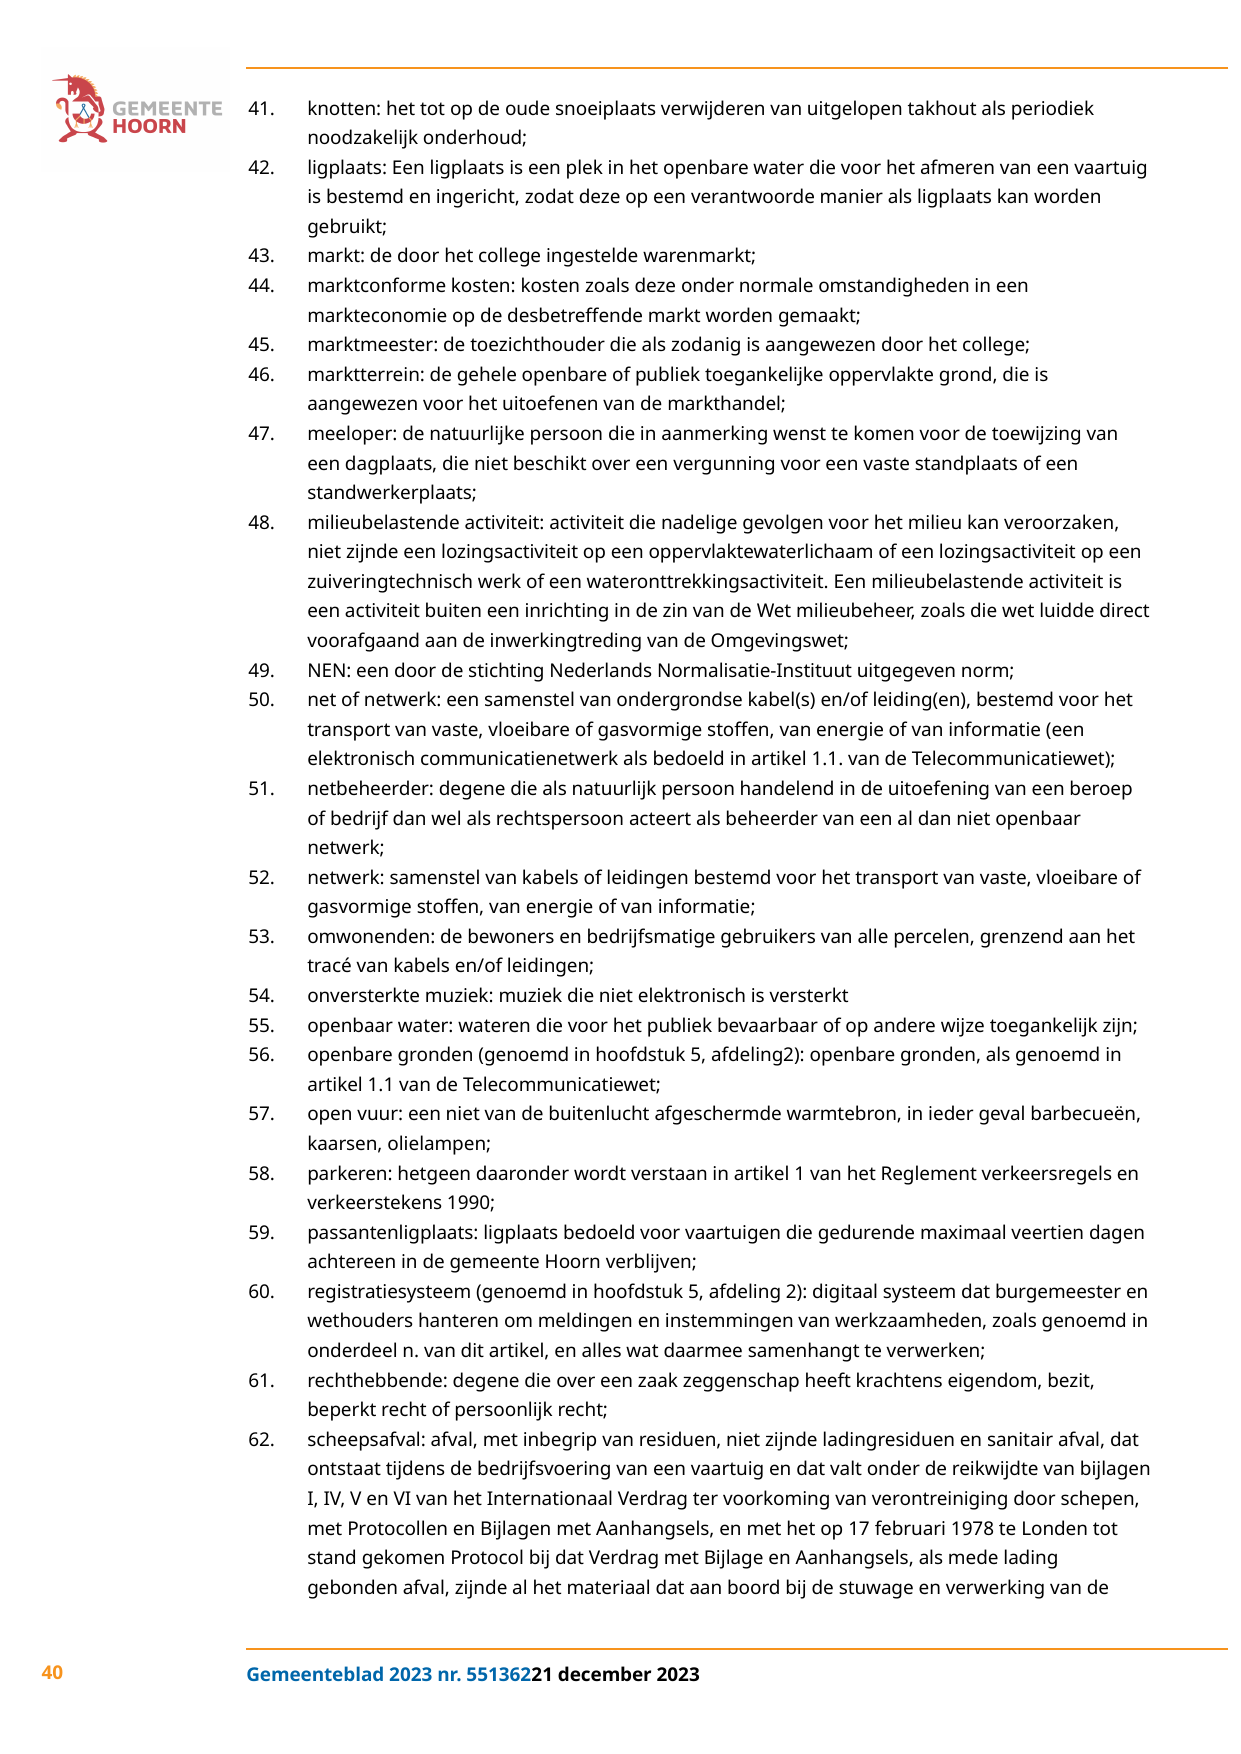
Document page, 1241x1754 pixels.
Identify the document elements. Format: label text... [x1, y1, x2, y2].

list NEN: een door de stichting Nederlands Normalisatie-Instituut uitgegeven norm; [248, 657, 1152, 683]
list netbeheerder: degene die als natuurlijk persoon handelend in de uitoefening van een beroep of bedrijf dan wel als rechtspersoon acteert als beheerder van een al dan niet openbaar netwerk; [248, 775, 1152, 860]
picture [41, 47, 231, 172]
list markt: de door het college ingestelde warenmarkt; [248, 243, 1152, 268]
list parkeren: hetgeen daaronder wordt verstaan in artikel 1 van het Reglement verkeersregels en verkeerstekens 1990; [248, 1160, 1152, 1215]
list openbare gronden (genoemd in hoofdstuk 5, afdeling2): openbare gronden, als genoemd in artikel 1.1 van de Telecommunicatiewet; [248, 1041, 1152, 1097]
list marktmeester: de toezichthouder die als zodanig is aangewezen door het college; [248, 331, 1152, 357]
list ligplaats: Een ligplaats is een plek in het openbare water die voor het afmeren van een vaartuig is bestemd en ingericht, zodat deze op een verantwoorde manier als ligplaats kan worden gebruikt; [248, 154, 1152, 239]
list meeloper: de natuurlijke persoon die in aanmerking wenst te komen voor de toewijzing van een dagplaats, die niet beschikt over een vergunning voor een vaste standplaats of een standwerkerplaats; [248, 420, 1152, 505]
list rechthebbende: degene die over een zaak zeggenschap heeft krachtens eigendom, bezit, beperkt recht of persoonlijk recht; [248, 1367, 1152, 1422]
list knotten: het tot op de oude snoeiplaats verwijderen van uitgelopen takhout als periodiek noodzakelijk onderhoud; [248, 95, 1152, 150]
list passantenligplaats: ligplaats bedoeld voor vaartuigen die gedurende maximaal veertien dagen achtereen in de gemeente Hoorn verblijven; [248, 1219, 1152, 1274]
list milieubelastende activiteit: activiteit die nadelige gevolgen voor het milieu kan veroorzaken, niet zijnde een lozingsactiviteit op een oppervlaktewaterlichaam of een lozingsactiviteit op een zuiveringtechnisch werk of een wateronttrekkingsactiviteit. Een milieubelastende activiteit is een activiteit buiten een inrichting in de zin van de Wet milieubeheer, zoals die wet luidde direct voorafgaand aan de inwerkingtreding van de Omgevingswet; [248, 509, 1152, 653]
list onversterkte muziek: muziek die niet elektronisch is versterkt [248, 982, 1152, 1008]
list scheepsafval: afval, met inbegrip van residuen, niet zijnde ladingresiduen en sanitair afval, dat ontstaat tijdens de bedrijfsvoering van een vaartuig en dat valt onder de reikwijdte van bijlagen I, IV, V en VI van het Internationaal Verdrag ter voorkoming van verontreiniging door schepen, met Protocollen en Bijlagen met Aanhangsels, en met het op 17 februari 1978 te Londen tot stand gekomen Protocol bij dat Verdrag met Bijlage en Aanhangsels, als mede lading gebonden afval, zijnde al het materiaal dat aan boord bij de stuwage en verwerking van de [248, 1426, 1152, 1600]
list open vuur: een niet van de buitenlucht afgeschermde warmtebron, in ieder geval barbecueën, kaarsen, olielampen; [248, 1101, 1152, 1156]
list openbaar water: wateren die voor het publiek bevaarbaar of op andere wijze toegankelijk zijn; [248, 1012, 1152, 1038]
list registratiesysteem (genoemd in hoofdstuk 5, afdeling 2): digitaal systeem dat burgemeester en wethouders hanteren om meldingen en instemmingen van werkzaamheden, zoals genoemd in onderdeel n. van dit artikel, en alles wat daarmee samenhangt te verwerken; [248, 1278, 1152, 1363]
list marktconforme kosten: kosten zoals deze onder normale omstandigheden in een markteconomie op de desbetreffende markt worden gemaakt; [248, 272, 1152, 328]
list marktterrein: de gehele openbare of publiek toegankelijke oppervlakte grond, die is aangewezen voor het uitoefenen van de markthandel; [248, 361, 1152, 416]
list omwonenden: de bewoners en bedrijfsmatige gebruikers van alle percelen, grenzend aan het tracé van kabels en/of leidingen; [248, 923, 1152, 978]
list netwerk: samenstel van kabels of leidingen bestemd voor het transport van vaste, vloeibare of gasvormige stoffen, van energie of van informatie; [248, 864, 1152, 919]
list net of netwerk: een samenstel van ondergrondse kabel(s) en/of leiding(en), bestemd voor het transport van vaste, vloeibare of gasvormige stoffen, van energie of van informatie (een elektronisch communicatienetwerk als bedoeld in artikel 1.1. van de Telecommunicatiewet); [248, 686, 1152, 771]
